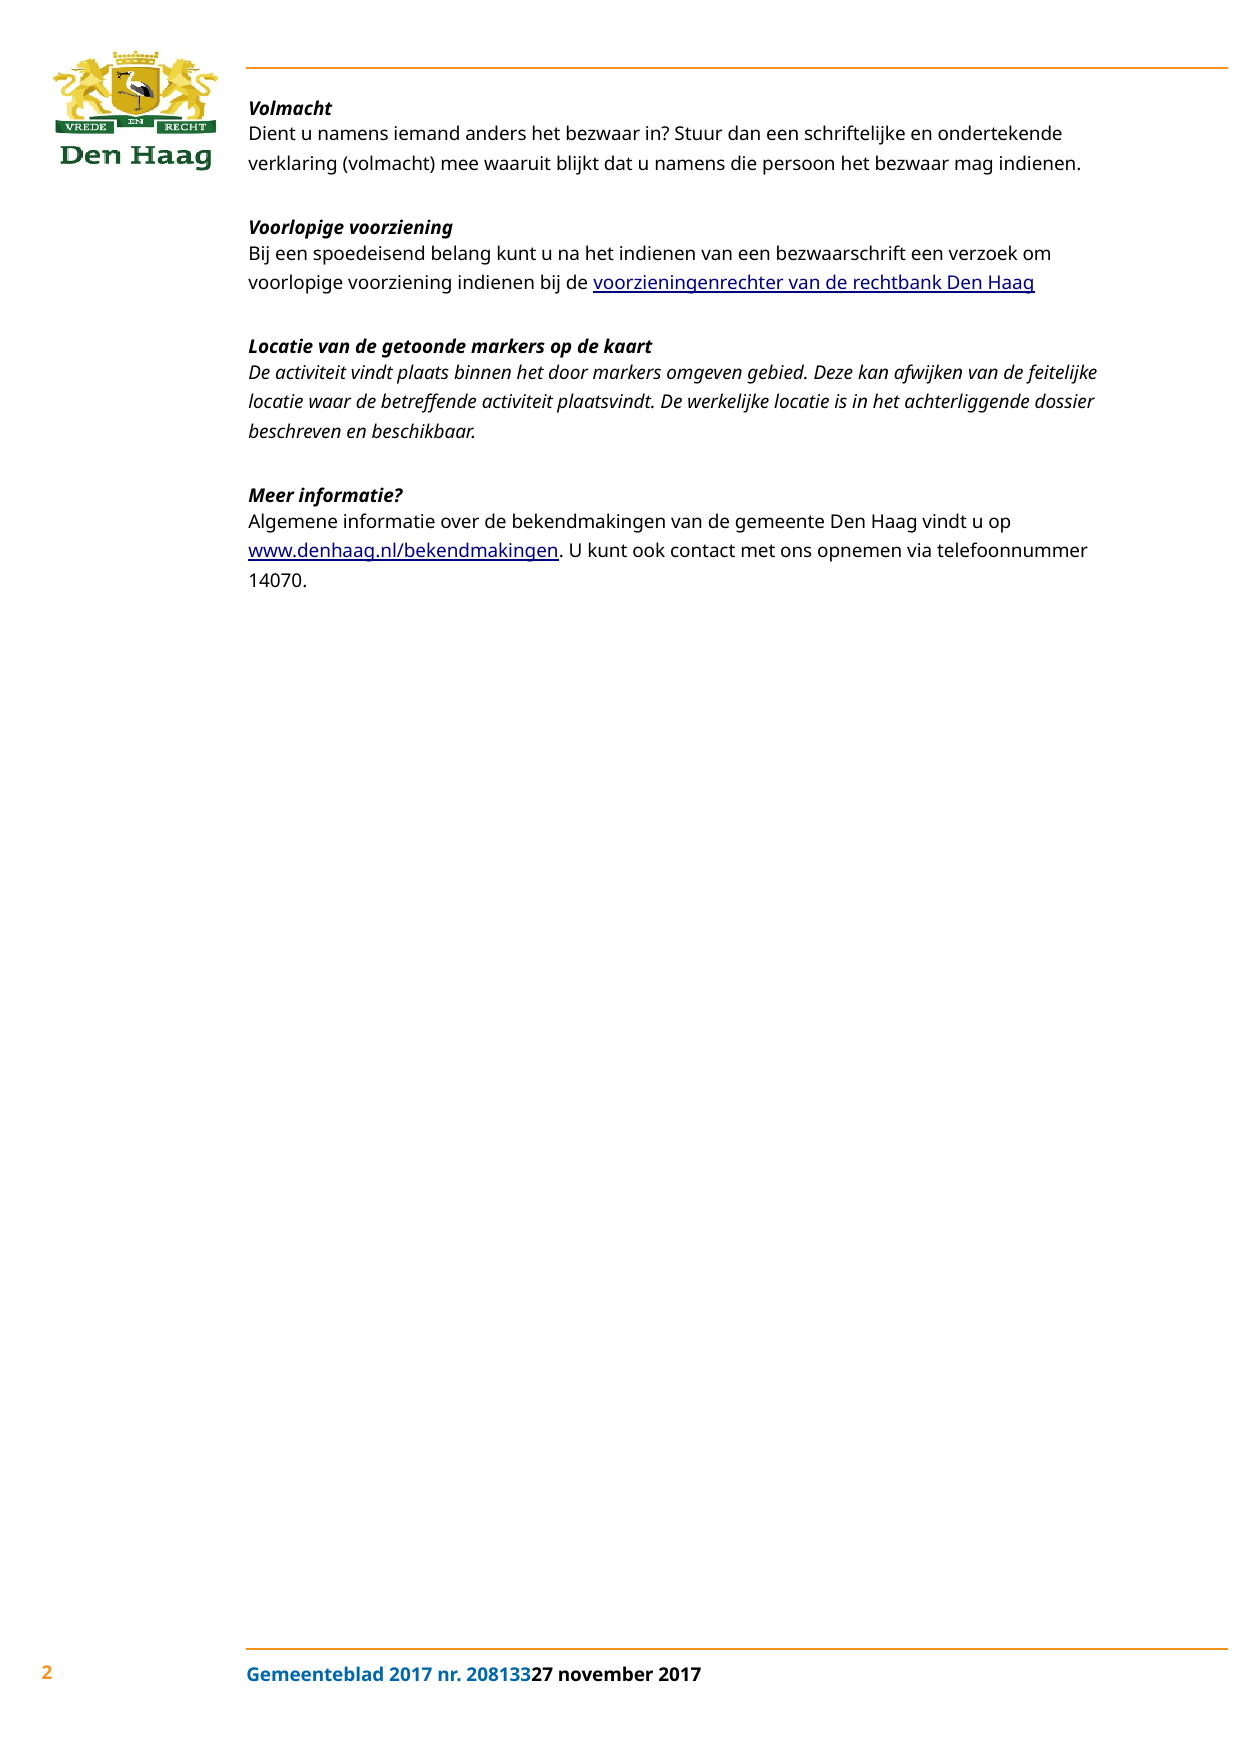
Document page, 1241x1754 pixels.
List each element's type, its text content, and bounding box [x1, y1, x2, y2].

text Meer informatie? [248, 482, 1152, 508]
picture [41, 47, 231, 172]
text Voorlopige voorziening [248, 214, 1152, 240]
text Algemene informatie over de bekendmakingen van de gemeente Den Haag vindt u op www.denhaag.nl/bekendmakingen. U kunt ook contact met ons opnemen via telefoonnummer 14070. [248, 508, 1152, 593]
text De activiteit vindt plaats binnen het door markers omgeven gebied. Deze kan afwijken van de feitelijke locatie waar de betreffende activiteit plaatsvindt. De werkelijke locatie is in het achterliggende dossier beschreven en beschikbaar. [248, 359, 1152, 444]
text Volmacht [248, 95, 1152, 121]
text Locatie van de getoonde markers op de kaart [248, 333, 1152, 359]
text Bij een spoedeisend belang kunt u na het indienen van een bezwaarschrift een verzoek om voorlopige voorziening indienen bij de voorzieningenrechter van de rechtbank Den Haag [248, 240, 1152, 295]
text Dient u namens iemand anders het bezwaar in? Stuur dan een schriftelijke en ondertekende verklaring (volmacht) mee waaruit blijkt dat u namens die persoon het bezwaar mag indienen. [248, 121, 1152, 176]
